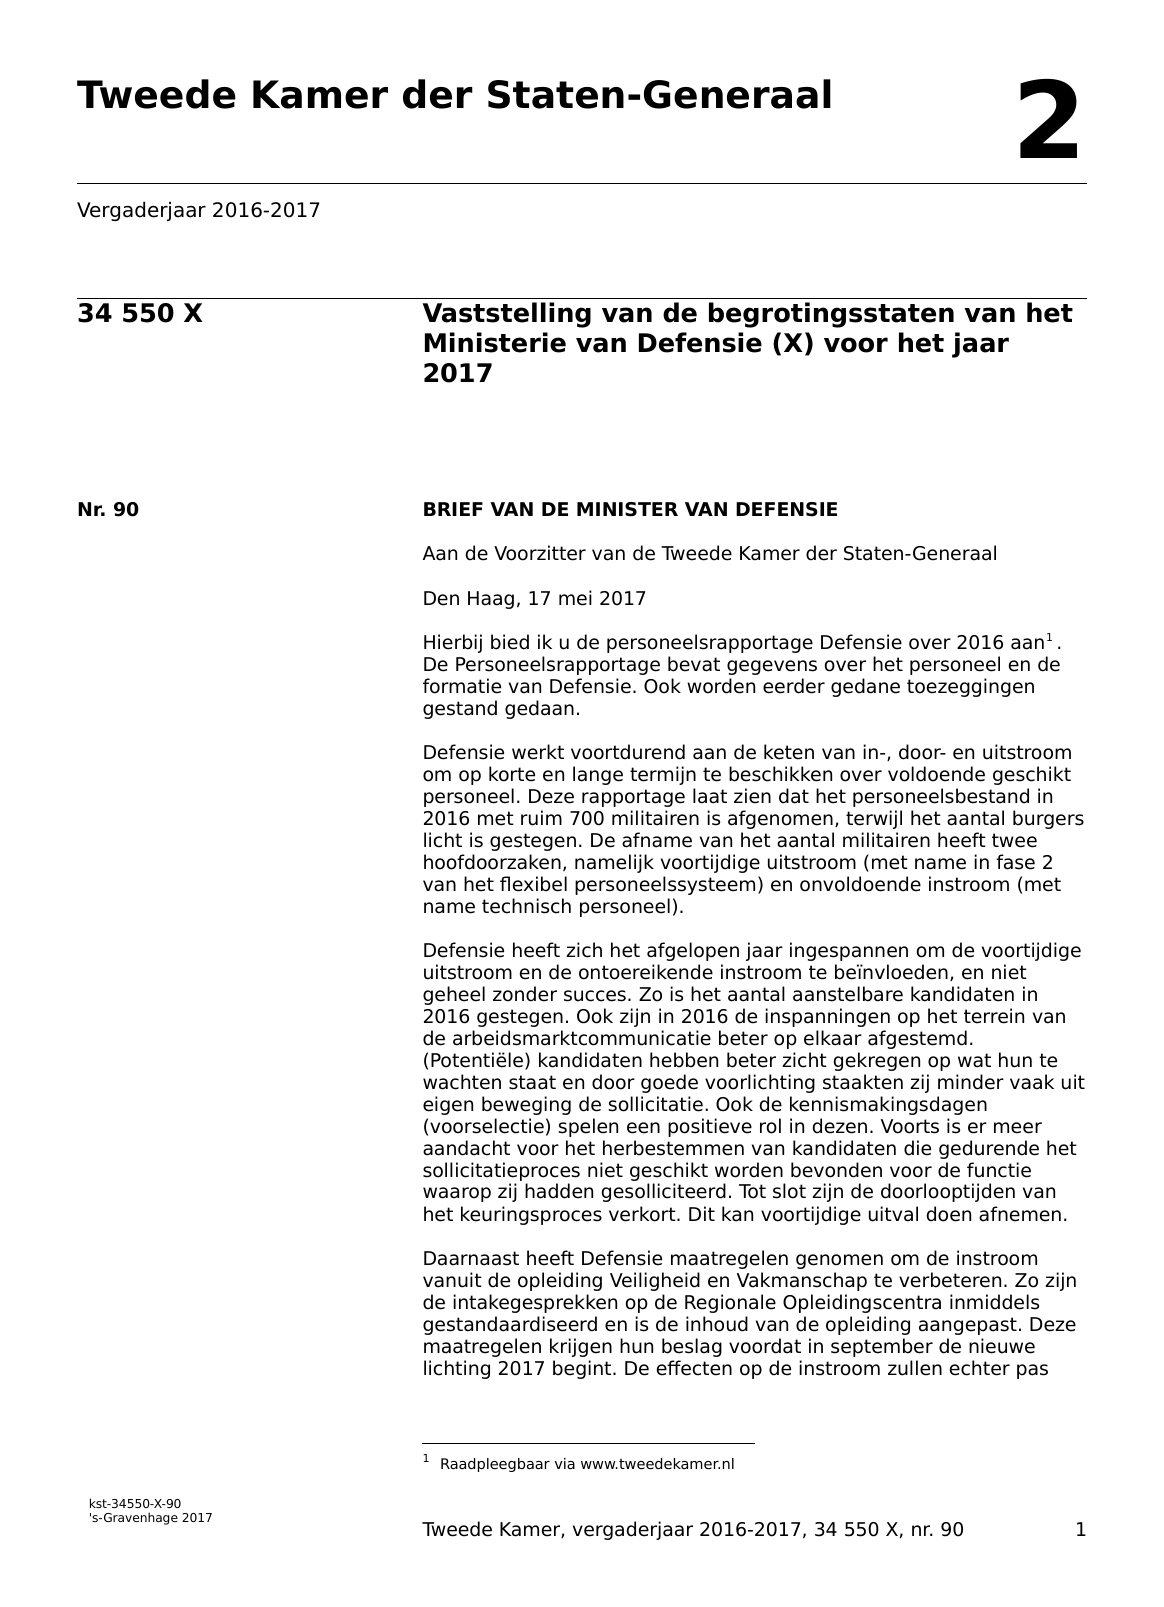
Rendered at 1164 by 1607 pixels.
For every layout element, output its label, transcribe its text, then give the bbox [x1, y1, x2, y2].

table_cell Vergaderjaar 2016-2017 [77, 184, 1087, 298]
table_header Tweede Kamer der Staten-Generaal [77, 59, 886, 183]
text Raadpleegbaar via www.tweedekamer.nl [422, 1452, 1087, 1474]
text Defensie werkt voortdurend aan de keten van in-, door- en uitstroom om op korte en lange termijn te beschikken over voldoende geschikt personeel. Deze rapportage laat zien dat het personeelsbestand in 2016 met ruim 700 militairen is afgenomen, terwijl het aantal burgers licht is gestegen. De afname van het aantal militairen heeft twee hoofdoorzaken, namelijk voortijdige uitstroom (met name in fase 2 van het flexibel personeelssysteem) en onvoldoende instroom (met name technisch personeel). [422, 742, 1087, 917]
text Den Haag, 17 mei 2017 [422, 587, 1087, 609]
text Aan de Voorzitter van de Tweede Kamer der Staten-Generaal [422, 543, 1087, 565]
text Defensie heeft zich het afgelopen jaar ingespannen om de voortijdige uitstroom en de ontoereikende instroom te beïnvloeden, en niet geheel zonder succes. Zo is het aantal aanstelbare kandidaten in 2016 gestegen. Ook zijn in 2016 de inspanningen op het terrein van de arbeidsmarktcommunicatie beter op elkaar afgestemd. (Potentiële) kandidaten hebben beter zicht gekregen op wat hun te wachten staat en door goede voorlichting staakten zij minder vaak uit eigen beweging de sollicitatie. Ook de kennismakingsdagen (voorselectie) spelen een positieve rol in dezen. Voorts is er meer aandacht voor het herbestemmen van kandidaten die gedurende het sollicitatieproces niet geschikt worden bevonden voor de functie waarop zij hadden gesolliciteerd. Tot slot zijn de doorlooptijden van het keuringsproces verkort. Dit kan voortijdige uitval doen afnemen. [422, 940, 1087, 1225]
text Daarnaast heeft Defensie maatregelen genomen om de instroom vanuit de opleiding Veiligheid en Vakmanschap te verbeteren. Zo zijn de intakegesprekken op de Regionale Opleidingscentra inmiddels gestandaardiseerd en is de inhoud van de opleiding aangepast. Deze maatregelen krijgen hun beslag voordat in september de nieuwe lichting 2017 begint. De effecten op de instroom zullen echter pas [422, 1248, 1087, 1379]
subtitle Nr. 90 BRIEF VAN DE MINISTER VAN DEFENSIE [77, 499, 1087, 521]
table_header 2 [886, 59, 1087, 183]
subtitle 34 550 X Vaststelling van de begrotingsstaten van het Ministerie van Defensie (X) voor het jaar 2017 [77, 299, 1087, 388]
text kst-34550-X-90 [88, 1497, 323, 1511]
text Hierbij bied ik u de personeelsrapportage Defensie over 2016 aan. De Personeelsrapportage bevat gegevens over het personeel en de formatie van Defensie. Ook worden eerder gedane toezeggingen gestand gedaan. [422, 632, 1087, 719]
text 's-Gravenhage 2017 [88, 1511, 323, 1525]
